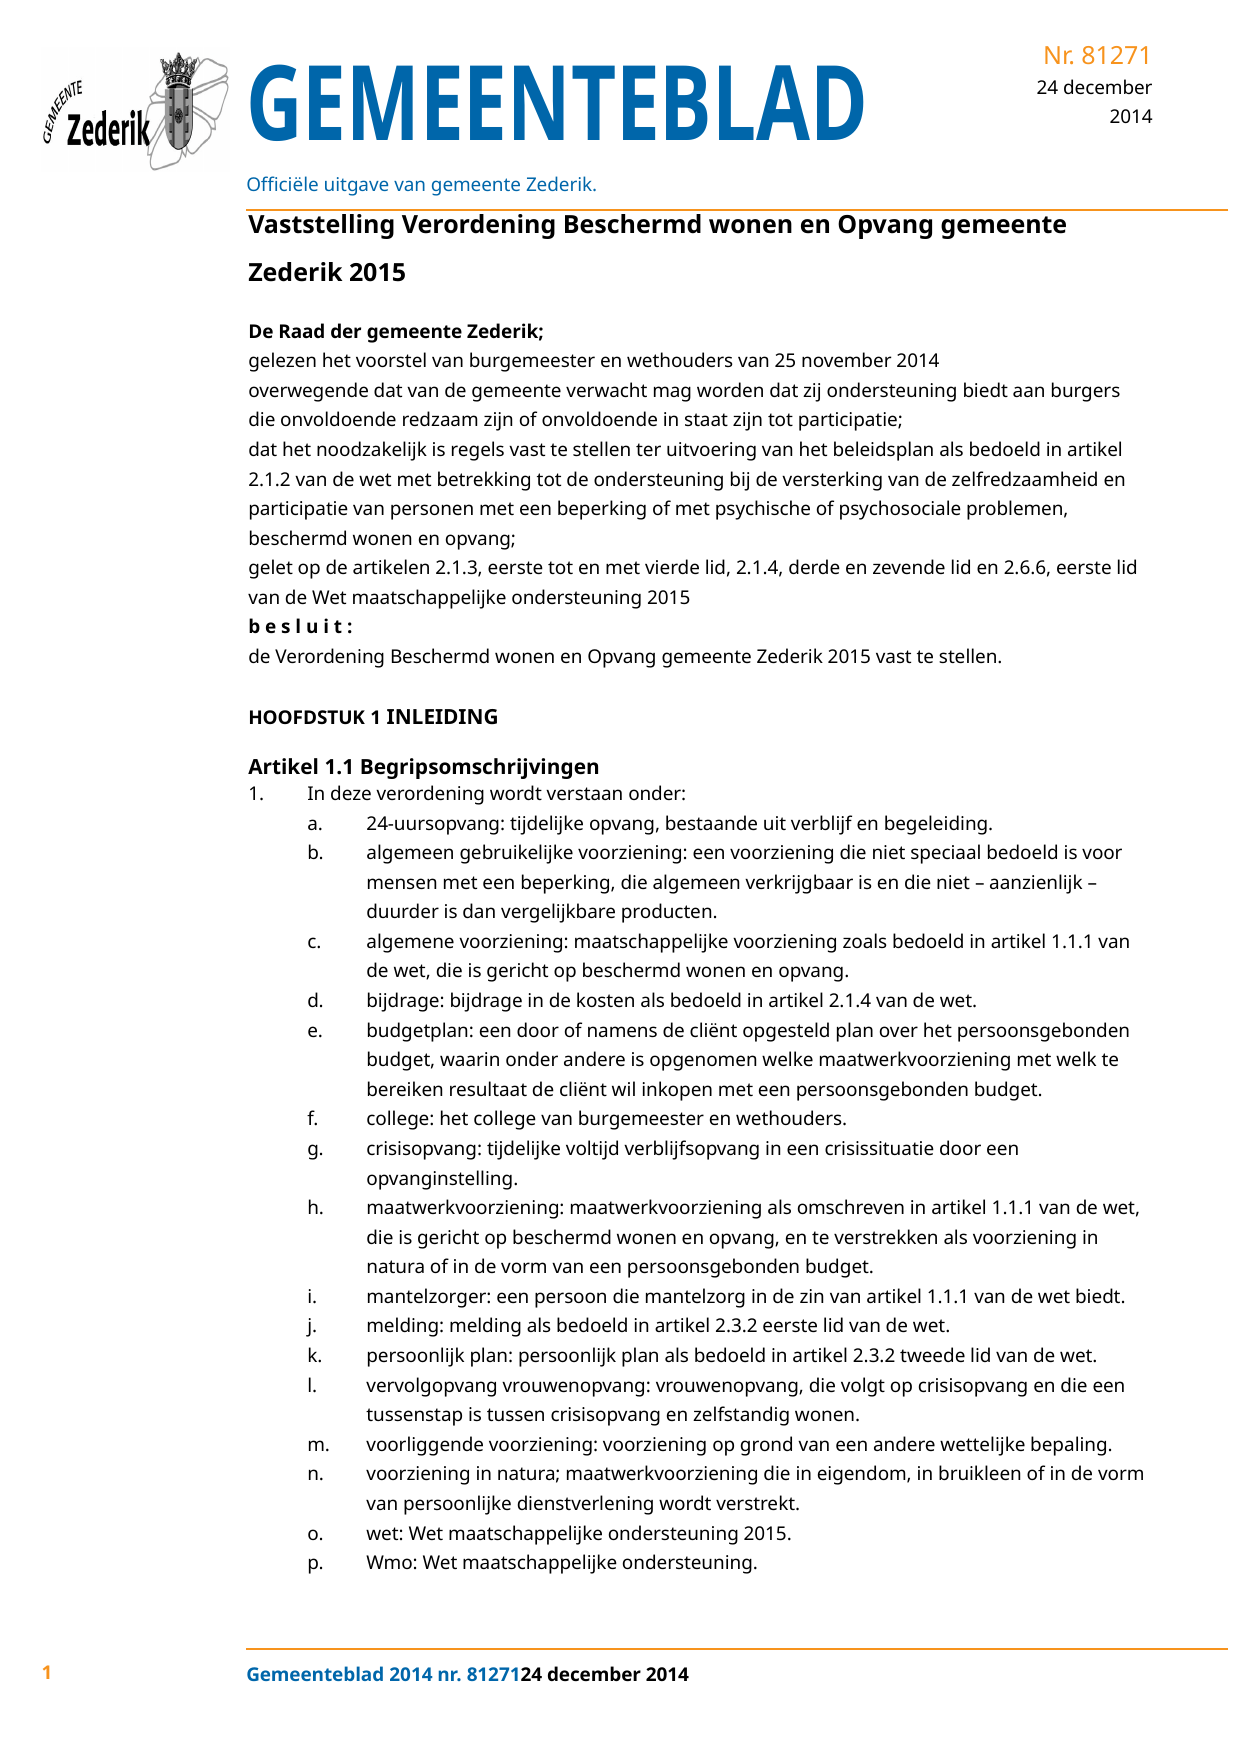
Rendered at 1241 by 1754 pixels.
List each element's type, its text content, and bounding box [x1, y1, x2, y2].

list vervolgopvang vrouwenopvang: vrouwenopvang, die volgt op crisisopvang en die een tussenstap is tussen crisisopvang en zelfstandig wonen. [307, 1372, 1152, 1427]
text De Raad der gemeente Zederik; [248, 318, 1152, 344]
text Artikel 1.1 Begripsomschrijvingen [248, 752, 1152, 780]
text b e s l u i t : [248, 614, 1152, 639]
list 24-uursopvang: tijdelijke opvang, bestaande uit verblijf en begeleiding. [307, 810, 1152, 836]
list In deze verordening wordt verstaan onder: [248, 780, 1152, 806]
list Wmo: Wet maatschappelijke ondersteuning. [307, 1549, 1152, 1575]
list persoonlijk plan: persoonlijk plan als bedoeld in artikel 2.3.2 tweede lid van de wet. [307, 1342, 1152, 1368]
picture [41, 47, 231, 172]
list algemene voorziening: maatschappelijke voorziening zoals bedoeld in artikel 1.1.1 van de wet, die is gericht op beschermd wonen en opvang. [307, 928, 1152, 983]
list voorliggende voorziening: voorziening op grond van een andere wettelijke bepaling. [307, 1431, 1152, 1457]
list college: het college van burgemeester en wethouders. [307, 1106, 1152, 1131]
text Vaststelling Verordening Beschermd wonen en Opvang gemeente Zederik 2015 [248, 211, 1152, 288]
text de Verordening Beschermd wonen en Opvang gemeente Zederik 2015 vast te stellen. [248, 643, 1152, 669]
list maatwerkvoorziening: maatwerkvoorziening als omschreven in artikel 1.1.1 van de wet, die is gericht op beschermd wonen en opvang, en te verstrekken als voorziening in natura of in de vorm van een persoonsgebonden budget. [307, 1194, 1152, 1279]
list voorziening in natura; maatwerkvoorziening die in eigendom, in bruikleen of in de vorm van persoonlijke dienstverlening wordt verstrekt. [307, 1461, 1152, 1516]
text overwegende dat van de gemeente verwacht mag worden dat zij ondersteuning biedt aan burgers die onvoldoende redzaam zijn of onvoldoende in staat zijn tot participatie; [248, 377, 1152, 432]
text dat het noodzakelijk is regels vast te stellen ter uitvoering van het beleidsplan als bedoeld in artikel 2.1.2 van de wet met betrekking tot de ondersteuning bij de versterking van de zelfredzaamheid en participatie van personen met een beperking of met psychische of psychosociale problemen, beschermd wonen en opvang; [248, 436, 1152, 551]
text gelet op de artikelen 2.1.3, eerste tot en met vierde lid, 2.1.4, derde en zevende lid en 2.6.6, eerste lid [248, 554, 1152, 580]
list mantelzorger: een persoon die mantelzorg in de zin van artikel 1.1.1 van de wet biedt. [307, 1283, 1152, 1309]
text van de Wet maatschappelijke ondersteuning 2015 [248, 584, 1152, 610]
list crisisopvang: tijdelijke voltijd verblijfsopvang in een crisissituatie door een opvanginstelling. [307, 1135, 1152, 1191]
list budgetplan: een door of namens de cliënt opgesteld plan over het persoonsgebonden budget, waarin onder andere is opgenomen welke maatwerkvoorziening met welk te bereiken resultaat de cliënt wil inkopen met een persoonsgebonden budget. [307, 1017, 1152, 1102]
list melding: melding als bedoeld in artikel 2.3.2 eerste lid van de wet. [307, 1313, 1152, 1338]
list wet: Wet maatschappelijke ondersteuning 2015. [307, 1520, 1152, 1546]
list algemeen gebruikelijke voorziening: een voorziening die niet speciaal bedoeld is voor mensen met een beperking, die algemeen verkrijgbaar is en die niet – aanzienlijk – duurder is dan vergelijkbare producten. [307, 839, 1152, 924]
text gelezen het voorstel van burgemeester en wethouders van 25 november 2014 [248, 347, 1152, 373]
list bijdrage: bijdrage in de kosten als bedoeld in artikel 2.1.4 van de wet. [307, 987, 1152, 1013]
text HOOFDSTUK 1 INLEIDING [248, 702, 1152, 731]
